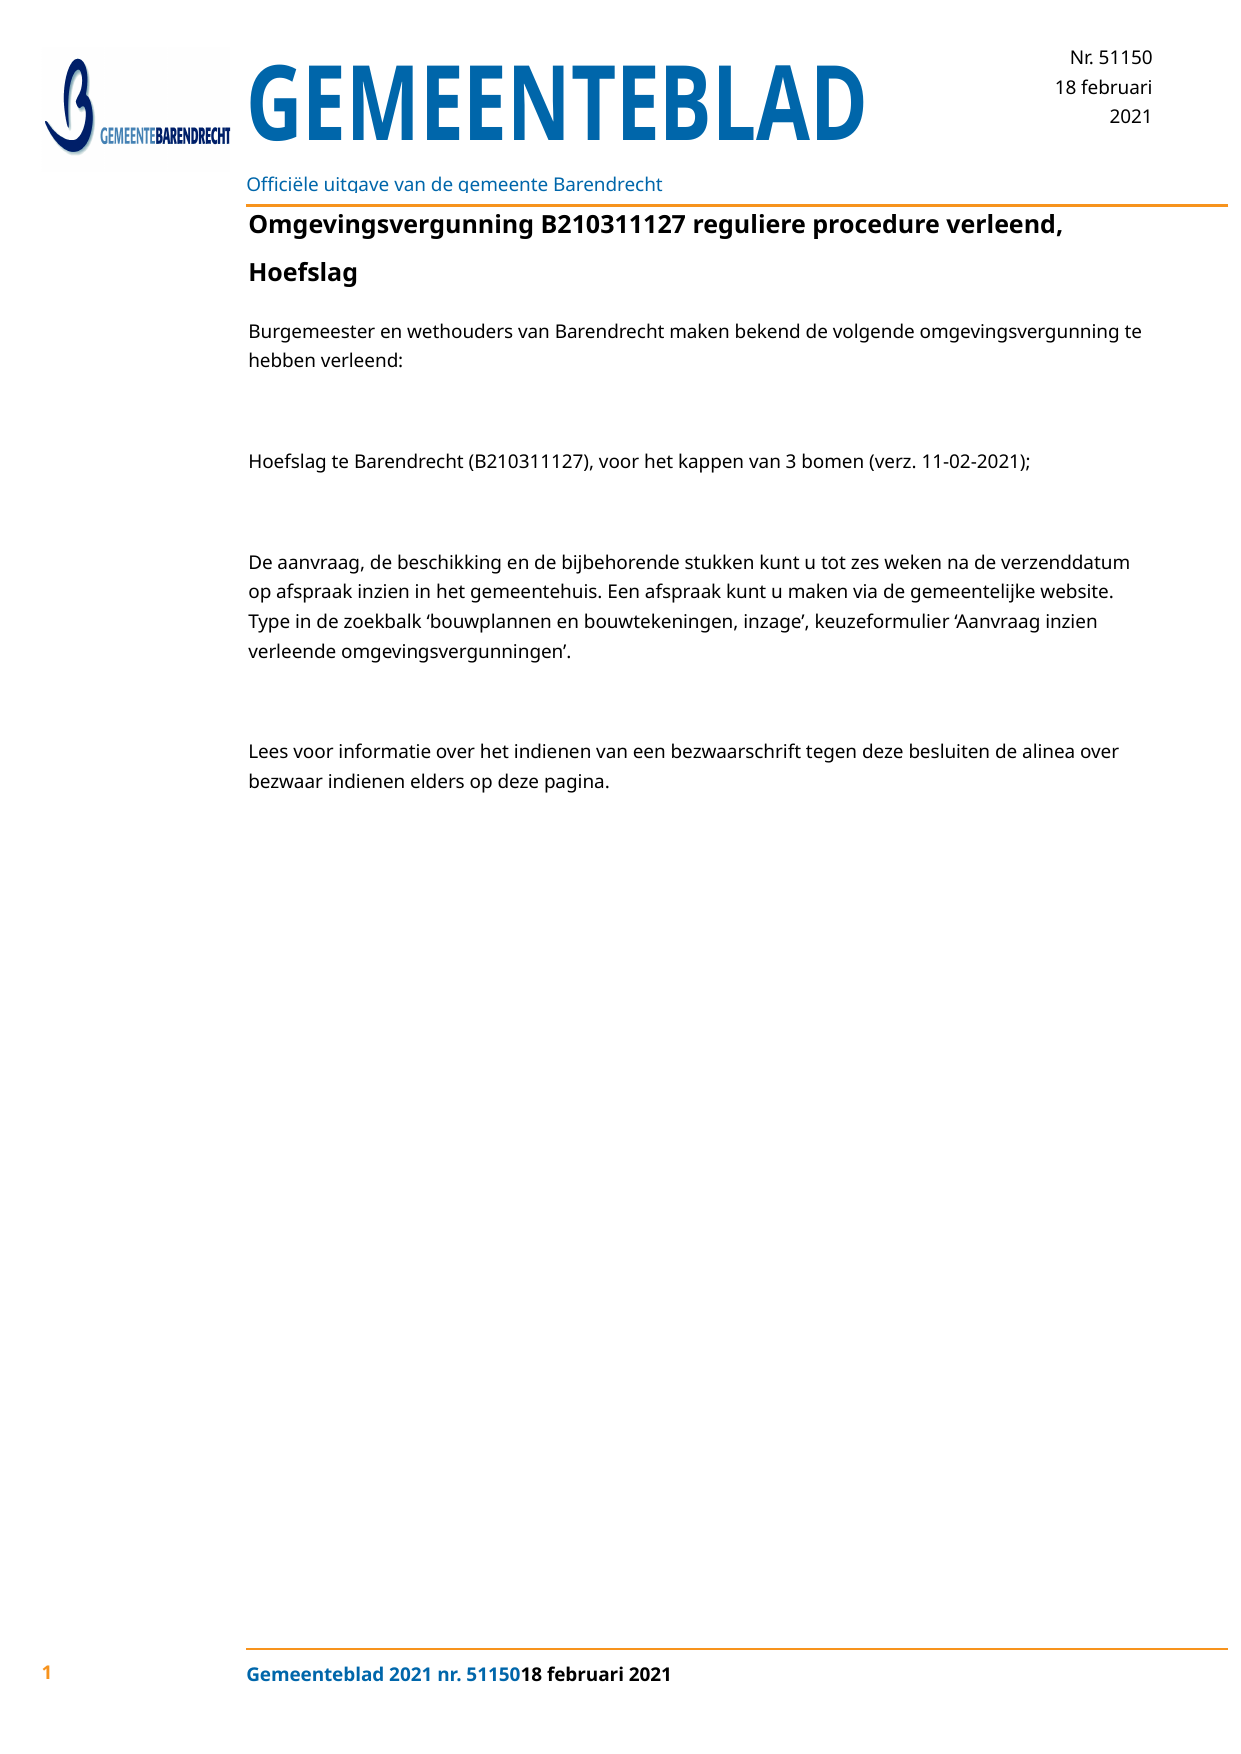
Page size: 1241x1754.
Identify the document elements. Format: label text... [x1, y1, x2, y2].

text Burgemeester en wethouders van Barendrecht maken bekend de volgende omgevingsvergunning te hebben verleend: [248, 318, 1152, 373]
text Omgevingsvergunning B210311127 reguliere procedure verleend, Hoefslag [248, 207, 1152, 288]
text Lees voor informatie over het indienen van een bezwaarschrift tegen deze besluiten de alinea over bezwaar indienen elders op deze pagina. [248, 739, 1152, 794]
text Hoefslag te Barendrecht (B210311127), voor het kappen van 3 bomen (verz. 11-02-2021); [248, 448, 1152, 474]
picture [41, 47, 231, 172]
text De aanvraag, de beschikking en de bijbehorende stukken kunt u tot zes weken na de verzenddatum op afspraak inzien in het gemeentehuis. Een afspraak kunt u maken via de gemeentelijke website. Type in de zoekbalk ‘bouwplannen en bouwtekeningen, inzage’, keuzeformulier ‘Aanvraag inzien verleende omgevingsvergunningen’. [248, 549, 1152, 664]
